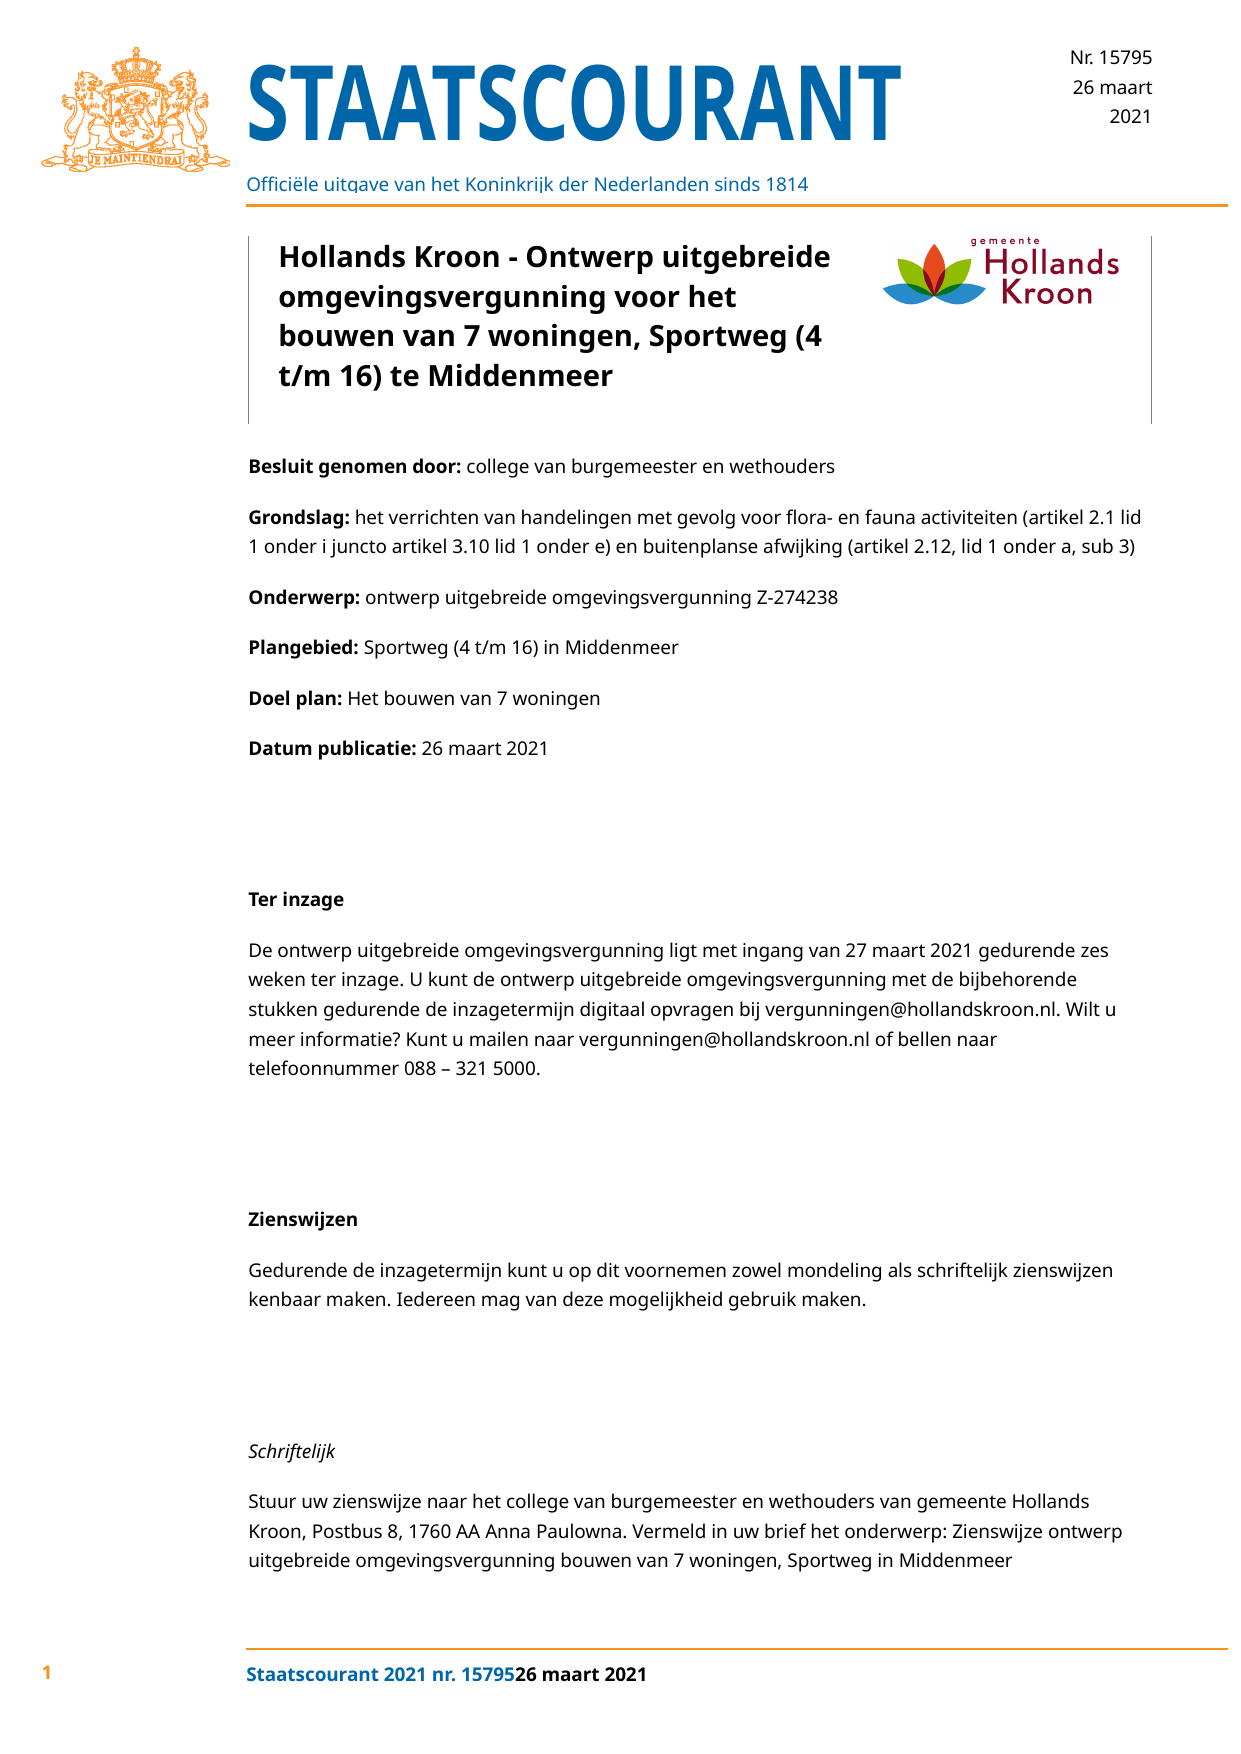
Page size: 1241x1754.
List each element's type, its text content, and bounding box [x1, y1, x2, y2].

picture [882, 236, 1119, 305]
text De ontwerp uitgebreide omgevingsvergunning ligt met ingang van 27 maart 2021 gedurende zes weken ter inzage. U kunt de ontwerp uitgebreide omgevingsvergunning met de bijbehorende stukken gedurende de inzagetermijn digitaal opvragen bij vergunningen@hollandskroon.nl. Wilt u meer informatie? Kunt u mailen naar vergunningen@hollandskroon.nl of bellen naar telefoonnummer 088 – 321 5000. [248, 937, 1152, 1081]
text Gedurende de inzagetermijn kunt u op dit voornemen zowel mondeling als schriftelijk zienswijzen kenbaar maken. Iedereen mag van deze mogelijkheid gebruik maken. [248, 1257, 1152, 1312]
text Onderwerp: ontwerp uitgebreide omgevingsvergunning Z-274238 [248, 584, 1152, 610]
table_header Hollands Kroon - Ontwerp uitgebreide omgevingsvergunning voor het bouwen van 7 woningen, Sportweg (4 t/m 16) te Middenmeer [249, 236, 850, 424]
text Plangebied: Sportweg (4 t/m 16) in Middenmeer [248, 634, 1152, 660]
text Doel plan: Het bouwen van 7 woningen [248, 685, 1152, 711]
text Ter inzage [248, 887, 1152, 912]
text Zienswijzen [248, 1207, 1152, 1232]
text Grondslag: het verrichten van handelingen met gevolg voor flora- en fauna activiteiten (artikel 2.1 lid 1 onder i juncto artikel 3.10 lid 1 onder e) en buitenplanse afwijking (artikel 2.12, lid 1 onder a, sub 3) [248, 504, 1152, 559]
text Stuur uw zienswijze naar het college van burgemeester en wethouders van gemeente Hollands Kroon, Postbus 8, 1760 AA Anna Paulowna. Vermeld in uw brief het onderwerp: Zienswijze ontwerp uitgebreide omgevingsvergunning bouwen van 7 woningen, Sportweg in Middenmeer [248, 1488, 1152, 1573]
picture [41, 47, 231, 172]
text Schriftelijk [248, 1438, 1152, 1463]
text Besluit genomen door: college van burgemeester en wethouders [248, 454, 1152, 479]
table_header [850, 236, 1151, 424]
text Datum publicatie: 26 maart 2021 [248, 735, 1152, 761]
